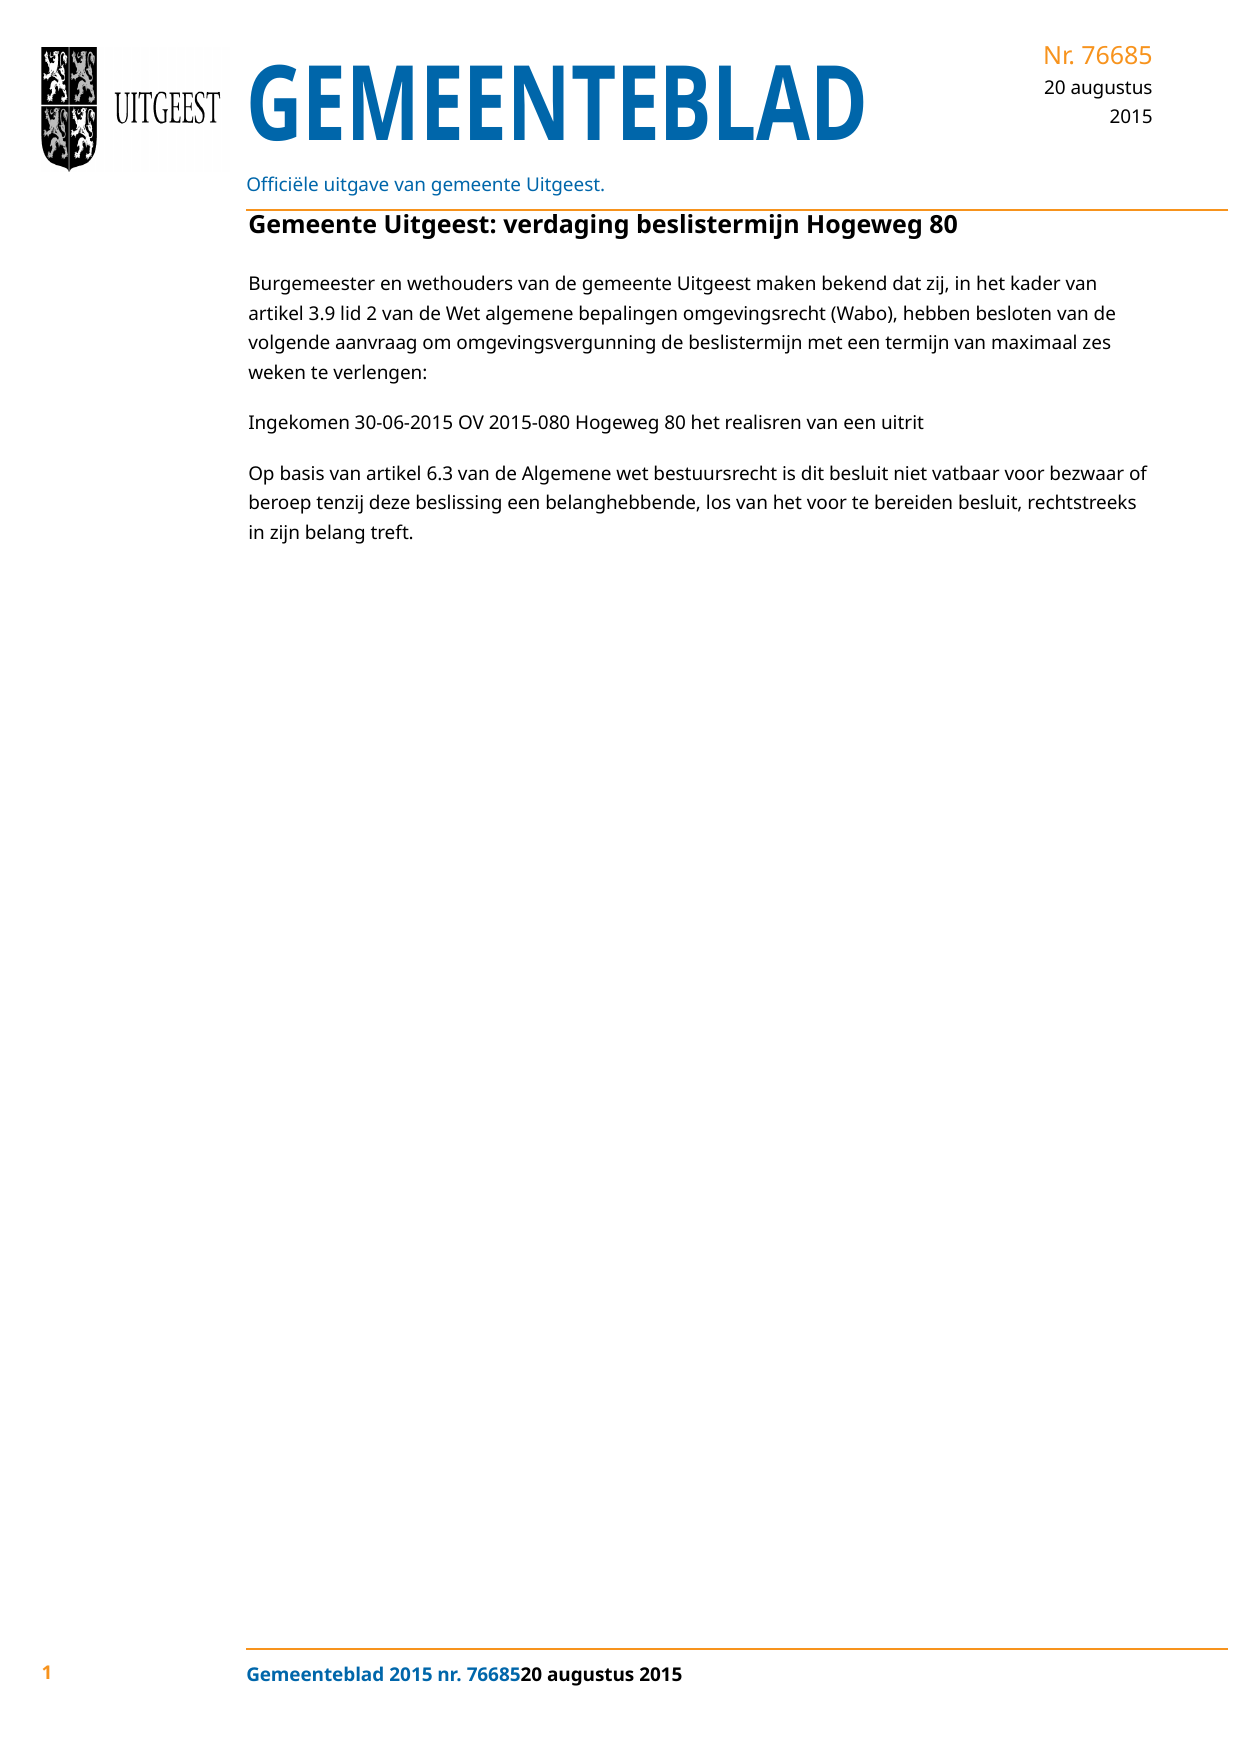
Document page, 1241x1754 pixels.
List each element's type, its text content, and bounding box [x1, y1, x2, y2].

text Ingekomen 30-06-2015 OV 2015-080 Hogeweg 80 het realisren van een uitrit [248, 409, 1152, 435]
text Gemeente Uitgeest: verdaging beslistermijn Hogeweg 80 [248, 211, 1152, 241]
picture [41, 47, 231, 172]
text Op basis van artikel 6.3 van de Algemene wet bestuursrecht is dit besluit niet vatbaar voor bezwaar of beroep tenzij deze beslissing een belanghebbende, los van het voor te bereiden besluit, rechtstreeks in zijn belang treft. [248, 460, 1152, 545]
text Burgemeester en wethouders van de gemeente Uitgeest maken bekend dat zij, in het kader van artikel 3.9 lid 2 van de Wet algemene bepalingen omgevingsrecht (Wabo), hebben besloten van de volgende aanvraag om omgevingsvergunning de beslistermijn met een termijn van maximaal zes weken te verlengen: [248, 270, 1152, 385]
